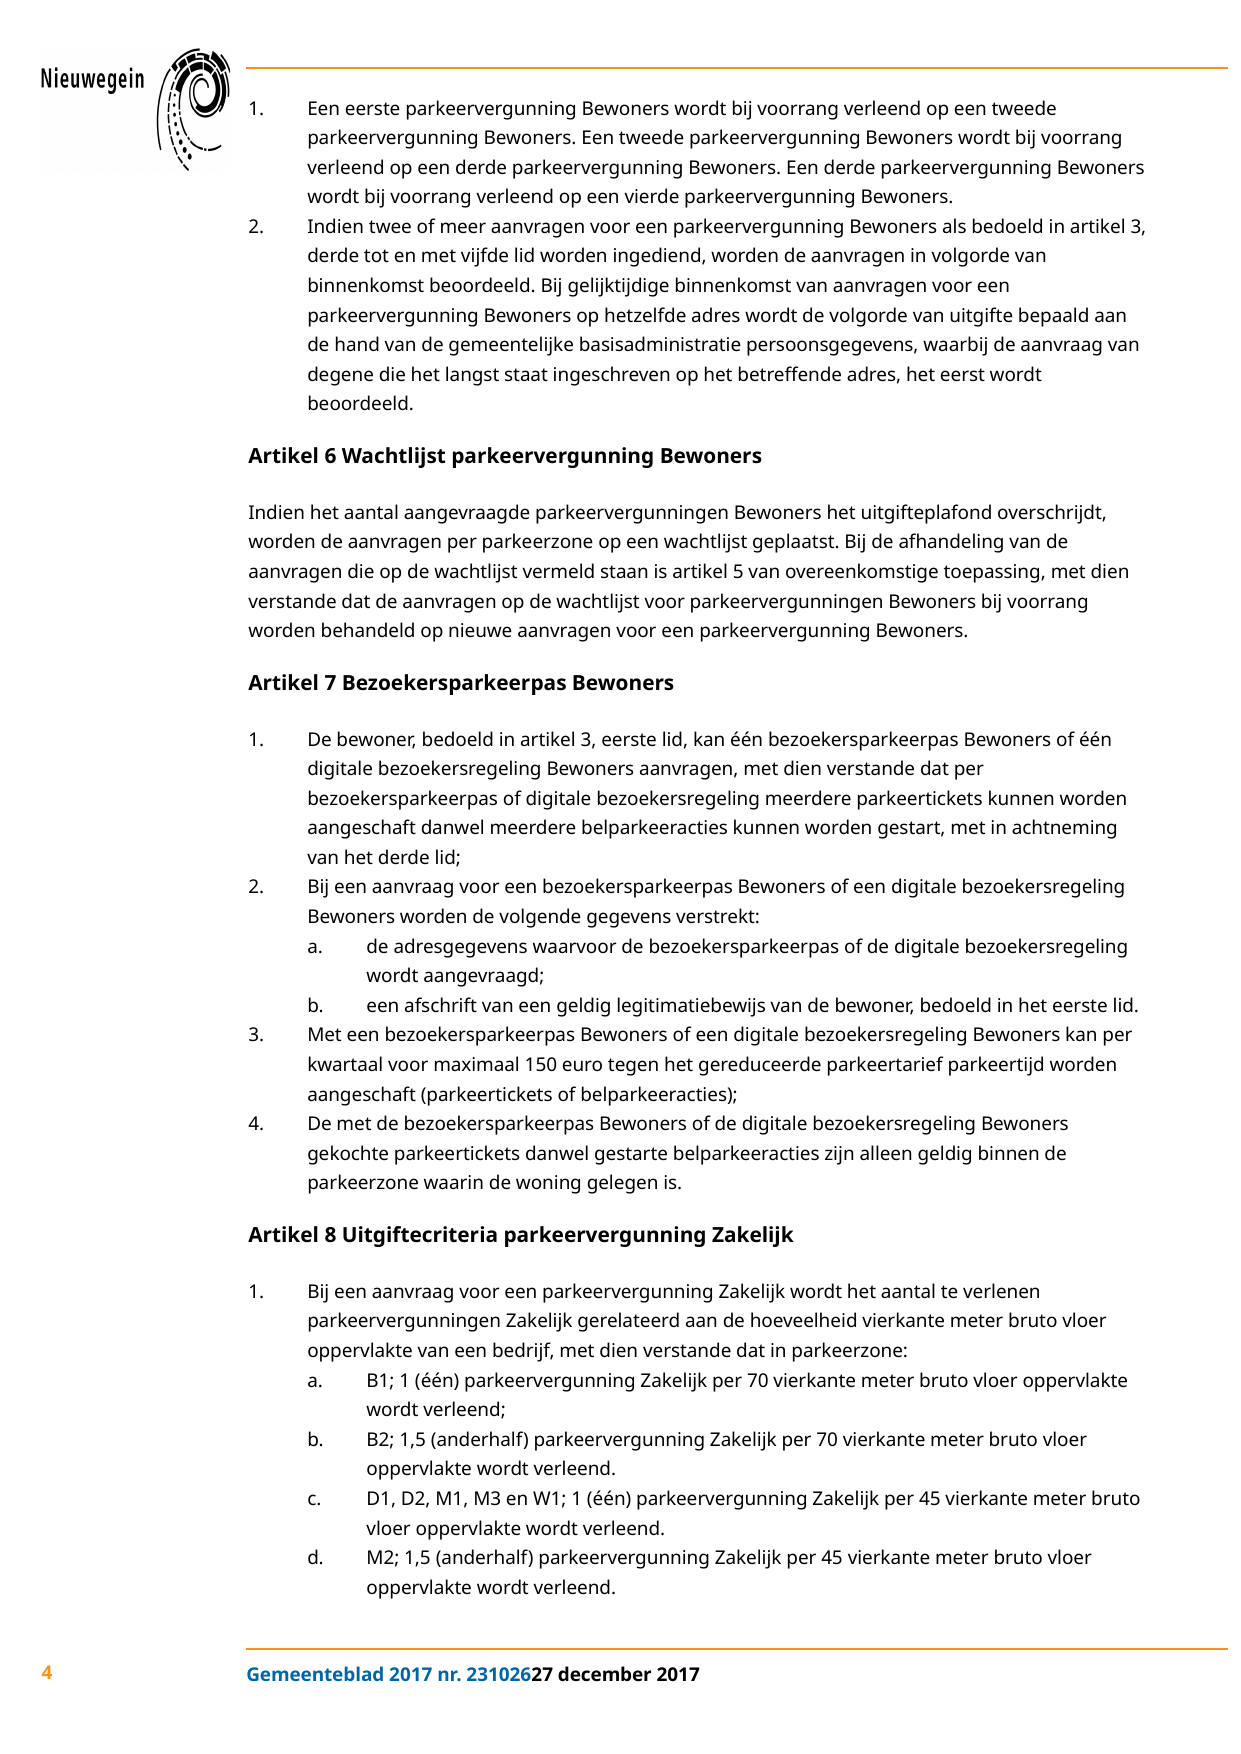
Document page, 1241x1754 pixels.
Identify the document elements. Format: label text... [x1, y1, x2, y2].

list B1; 1 (één) parkeervergunning Zakelijk per 70 vierkante meter bruto vloer oppervlakte wordt verleend; [307, 1367, 1152, 1422]
list een afschrift van een geldig legitimatiebewijs van de bewoner, bedoeld in het eerste lid. [307, 992, 1152, 1018]
list De met de bezoekersparkeerpas Bewoners of de digitale bezoekersregeling Bewoners gekochte parkeertickets danwel gestarte belparkeeracties zijn alleen geldig binnen de parkeerzone waarin de woning gelegen is. [248, 1110, 1152, 1195]
list B2; 1,5 (anderhalf) parkeervergunning Zakelijk per 70 vierkante meter bruto vloer oppervlakte wordt verleend. [307, 1426, 1152, 1481]
list Bij een aanvraag voor een bezoekersparkeerpas Bewoners of een digitale bezoekersregeling Bewoners worden de volgende gegevens verstrekt: [248, 874, 1152, 929]
list De bewoner, bedoeld in artikel 3, eerste lid, kan één bezoekersparkeerpas Bewoners of één digitale bezoekersregeling Bewoners aanvragen, met dien verstande dat per bezoekersparkeerpas of digitale bezoekersregeling meerdere parkeertickets kunnen worden aangeschaft danwel meerdere belparkeeracties kunnen worden gestart, met in achtneming van het derde lid; [248, 726, 1152, 870]
text Artikel 7 Bezoekersparkeerpas Bewoners [248, 668, 1152, 696]
list de adresgegevens waarvoor de bezoekersparkeerpas of de digitale bezoekersregeling wordt aangevraagd; [307, 933, 1152, 988]
picture [41, 47, 231, 172]
text Indien het aantal aangevraagde parkeervergunningen Bewoners het uitgifteplafond overschrijdt, worden de aanvragen per parkeerzone op een wachtlijst geplaatst. Bij de afhandeling van de aanvragen die op de wachtlijst vermeld staan is artikel 5 van overeenkomstige toepassing, met dien verstande dat de aanvragen op de wachtlijst voor parkeervergunningen Bewoners bij voorrang worden behandeld op nieuwe aanvragen voor een parkeervergunning Bewoners. [248, 499, 1152, 643]
text Artikel 6 Wachtlijst parkeervergunning Bewoners [248, 441, 1152, 469]
list Een eerste parkeervergunning Bewoners wordt bij voorrang verleend op een tweede parkeervergunning Bewoners. Een tweede parkeervergunning Bewoners wordt bij voorrang verleend op een derde parkeervergunning Bewoners. Een derde parkeervergunning Bewoners wordt bij voorrang verleend op een vierde parkeervergunning Bewoners. [248, 95, 1152, 209]
list Bij een aanvraag voor een parkeervergunning Zakelijk wordt het aantal te verlenen parkeervergunningen Zakelijk gerelateerd aan de hoeveelheid vierkante meter bruto vloer oppervlakte van een bedrijf, met dien verstande dat in parkeerzone: [248, 1278, 1152, 1363]
list D1, D2, M1, M3 en W1; 1 (één) parkeervergunning Zakelijk per 45 vierkante meter bruto vloer oppervlakte wordt verleend. [307, 1485, 1152, 1540]
text Artikel 8 Uitgiftecriteria parkeervergunning Zakelijk [248, 1220, 1152, 1248]
list M2; 1,5 (anderhalf) parkeervergunning Zakelijk per 45 vierkante meter bruto vloer oppervlakte wordt verleend. [307, 1544, 1152, 1599]
list Met een bezoekersparkeerpas Bewoners of een digitale bezoekersregeling Bewoners kan per kwartaal voor maximaal 150 euro tegen het gereduceerde parkeertarief parkeertijd worden aangeschaft (parkeertickets of belparkeeracties); [248, 1022, 1152, 1107]
list Indien twee of meer aanvragen voor een parkeervergunning Bewoners als bedoeld in artikel 3, derde tot en met vijfde lid worden ingediend, worden de aanvragen in volgorde van binnenkomst beoordeeld. Bij gelijktijdige binnenkomst van aanvragen voor een parkeervergunning Bewoners op hetzelfde adres wordt de volgorde van uitgifte bepaald aan de hand van de gemeentelijke basisadministratie persoonsgegevens, waarbij de aanvraag van degene die het langst staat ingeschreven op het betreffende adres, het eerst wordt beoordeeld. [248, 213, 1152, 416]
